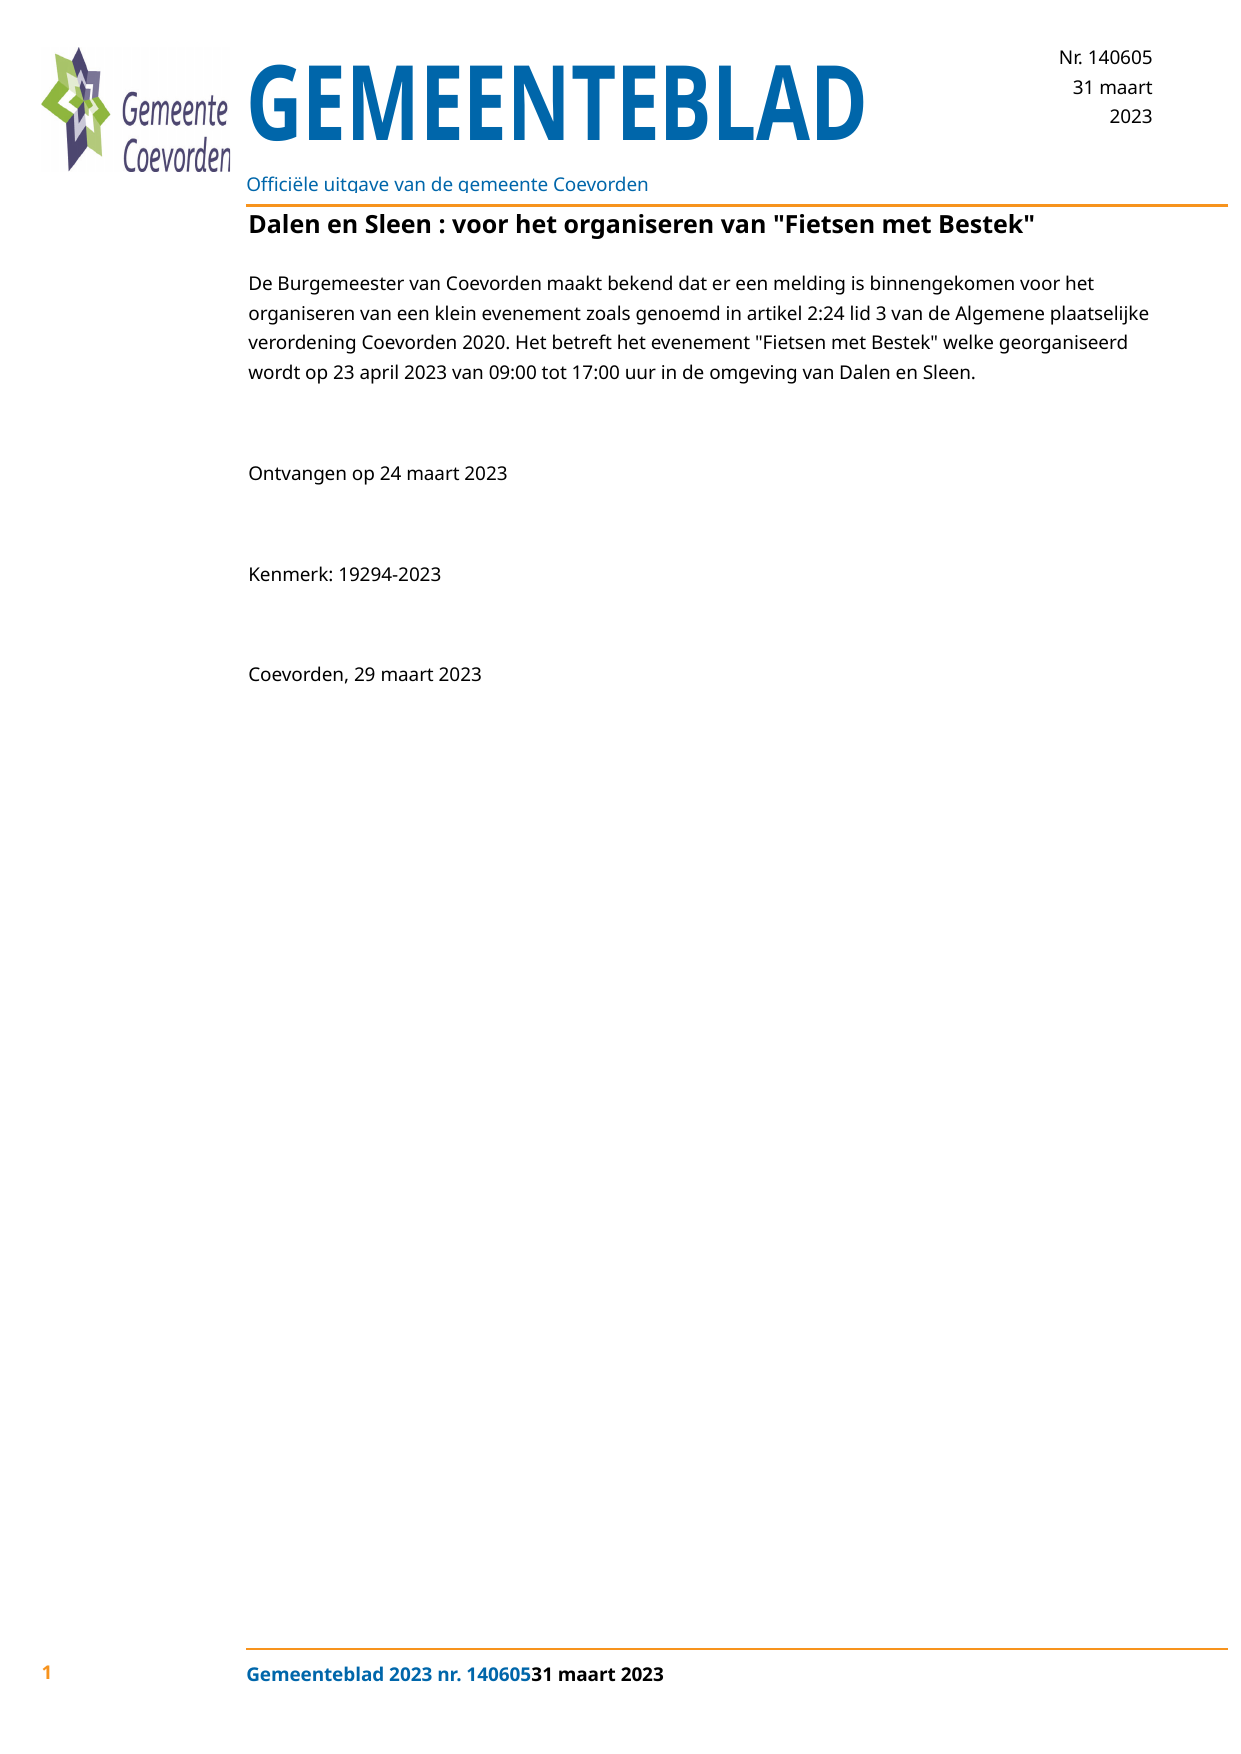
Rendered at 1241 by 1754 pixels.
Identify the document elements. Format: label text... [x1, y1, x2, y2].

text Dalen en Sleen : voor het organiseren van "Fietsen met Bestek" [248, 207, 1152, 241]
text Ontvangen op 24 maart 2023 [248, 460, 1152, 486]
picture [41, 47, 231, 172]
text De Burgemeester van Coevorden maakt bekend dat er een melding is binnengekomen voor het organiseren van een klein evenement zoals genoemd in artikel 2:24 lid 3 van de Algemene plaatselijke verordening Coevorden 2020. Het betreft het evenement "Fietsen met Bestek" welke georganiseerd wordt op 23 april 2023 van 09:00 tot 17:00 uur in de omgeving van Dalen en Sleen. [248, 270, 1152, 385]
text Kenmerk: 19294-2023 [248, 561, 1152, 586]
text Coevorden, 29 maart 2023 [248, 662, 1152, 687]
